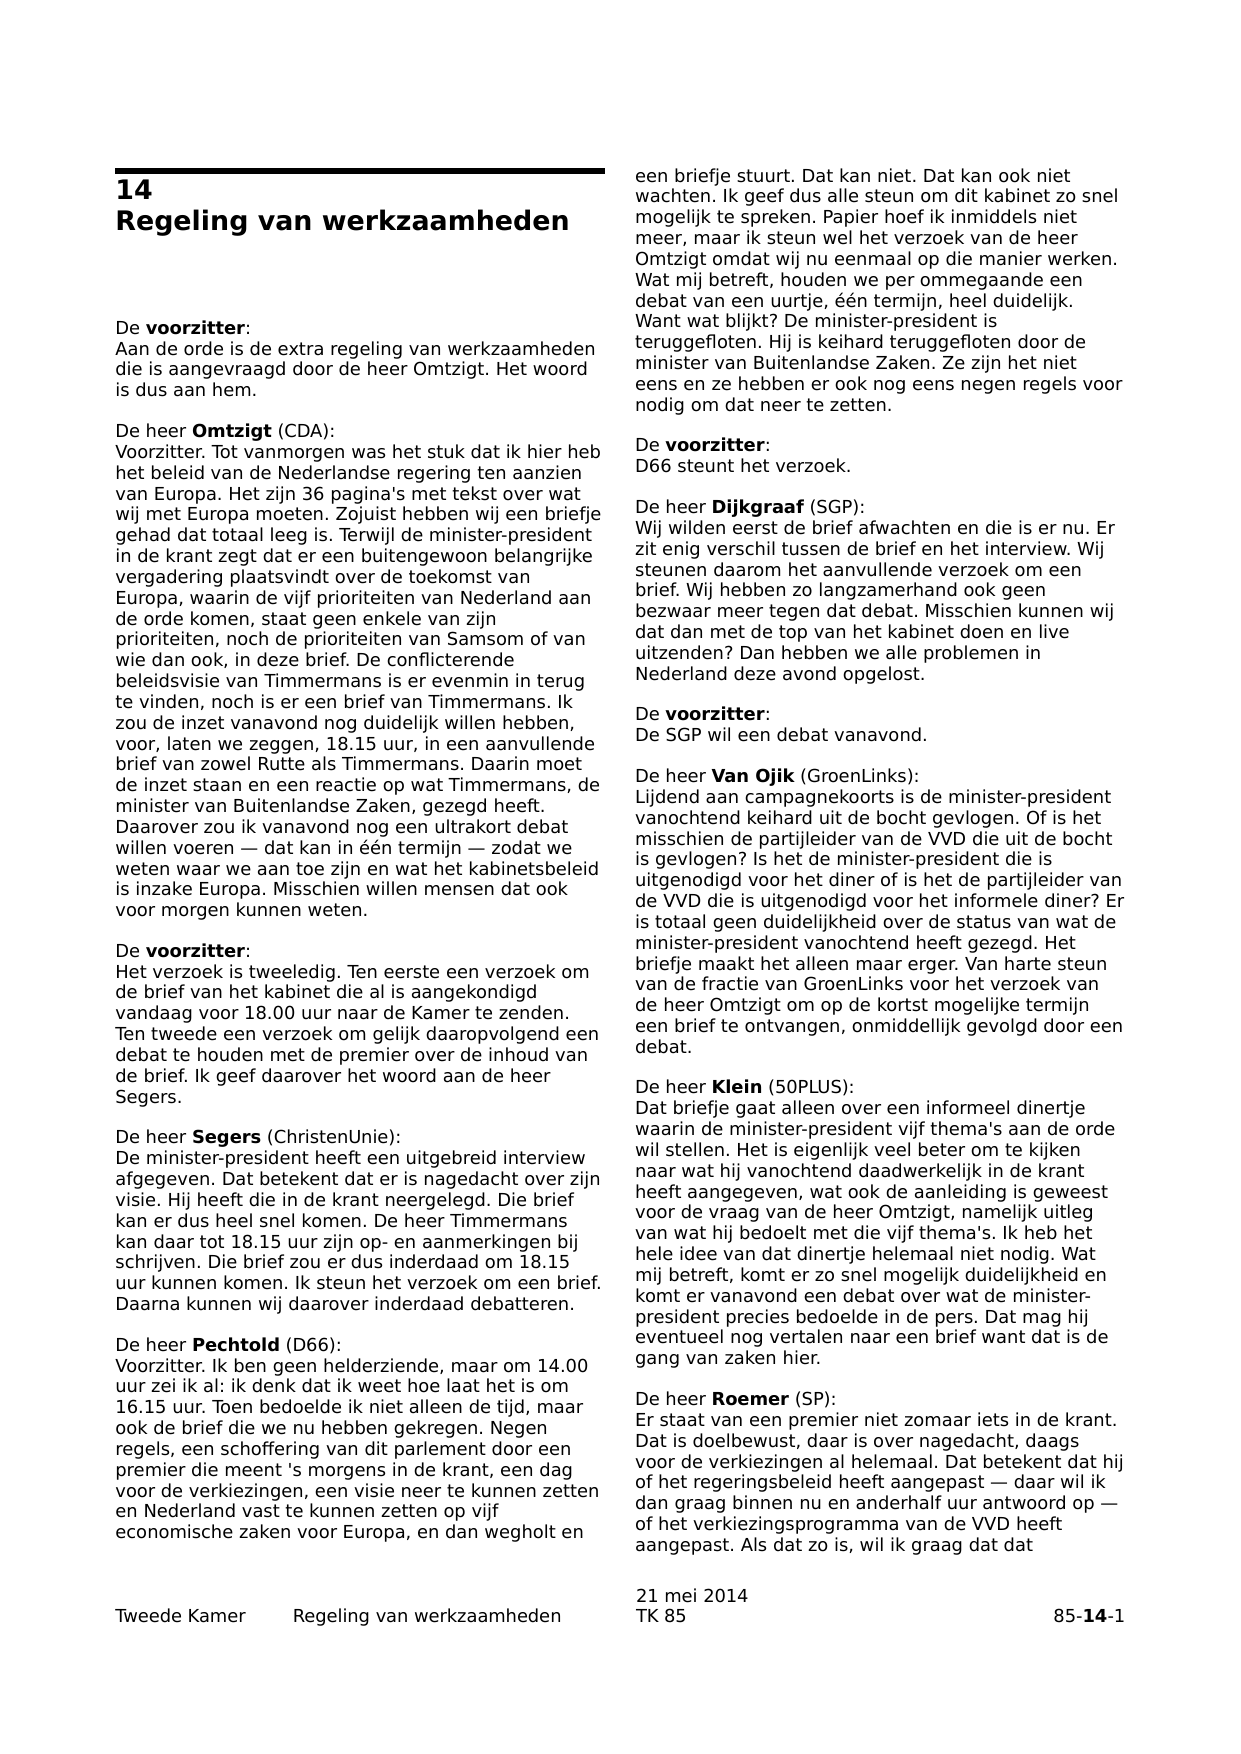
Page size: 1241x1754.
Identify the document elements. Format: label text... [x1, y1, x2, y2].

text Er staat van een premier niet zomaar iets in de krant. Dat is doelbewust, daar is over nagedacht, daags voor de verkiezingen al helemaal. Dat betekent dat hij of het regeringsbeleid heeft aangepast — daar wil ik dan graag binnen nu en anderhalf uur antwoord op — of het verkiezingsprogramma van de VVD heeft aangepast. Als dat zo is, wil ik graag dat dat [635, 1410, 1125, 1556]
text Aan de orde is de extra regeling van werkzaamheden die is aangevraagd door de heer Omtzigt. Het woord is dus aan hem. [115, 338, 605, 401]
text Wij wilden eerst de brief afwachten en die is er nu. Er zit enig verschil tussen de brief en het interview. Wij steunen daarom het aanvullende verzoek om een brief. Wij hebben zo langzamerhand ook geen bezwaar meer tegen dat debat. Misschien kunnen wij dat dan met de top van het kabinet doen en live uitzenden? Dan hebben we alle problemen in Nederland deze avond opgelost. [635, 518, 1125, 684]
text Het verzoek is tweeledig. Ten eerste een verzoek om de brief van het kabinet die al is aangekondigd vandaag voor 18.00 uur naar de Kamer te zenden. Ten tweede een verzoek om gelijk daaropvolgend een debat te houden met de premier over de inhoud van de brief. Ik geef daarover het woord aan de heer Segers. [115, 961, 605, 1107]
text De heer Klein (50PLUS): [635, 1077, 1125, 1098]
text De heer Dijkgraaf (SGP): [635, 497, 1125, 518]
text De minister-president heeft een uitgebreid interview afgegeven. Dat betekent dat er is nagedacht over zijn visie. Hij heeft die in de krant neergelegd. Die brief kan er dus heel snel komen. De heer Timmermans kan daar tot 18.15 uur zijn op- en aanmerkingen bij schrijven. Die brief zou er dus inderdaad om 18.15 uur kunnen komen. Ik steun het verzoek om een brief. Daarna kunnen wij daarover inderdaad debatteren. [115, 1148, 605, 1315]
text een briefje stuurt. Dat kan niet. Dat kan ook niet wachten. Ik geef dus alle steun om dit kabinet zo snel mogelijk te spreken. Papier hoef ik inmiddels niet meer, maar ik steun wel het verzoek van de heer Omtzigt omdat wij nu eenmaal op die manier werken. Wat mij betreft, houden we per ommegaande een debat van een uurtje, één termijn, heel duidelijk. Want wat blijkt? De minister-president is teruggefloten. Hij is keihard teruggefloten door de minister van Buitenlandse Zaken. Ze zijn het niet eens en ze hebben er ook nog eens negen regels voor nodig om dat neer te zetten. [635, 165, 1125, 415]
text Voorzitter. Tot vanmorgen was het stuk dat ik hier heb het beleid van de Nederlandse regering ten aanzien van Europa. Het zijn 36 pagina's met tekst over wat wij met Europa moeten. Zojuist hebben wij een briefje gehad dat totaal leeg is. Terwijl de minister-president in de krant zegt dat er een buitengewoon belangrijke vergadering plaatsvindt over de toekomst van Europa, waarin de vijf prioriteiten van Nederland aan de orde komen, staat geen enkele van zijn prioriteiten, noch de prioriteiten van Samsom of van wie dan ook, in deze brief. De conflicterende beleidsvisie van Timmermans is er evenmin in terug te vinden, noch is er een brief van Timmermans. Ik zou de inzet vanavond nog duidelijk willen hebben, voor, laten we zeggen, 18.15 uur, in een aanvullende brief van zowel Rutte als Timmermans. Daarin moet de inzet staan en een reactie op wat Timmermans, de minister van Buitenlandse Zaken, gezegd heeft. Daarover zou ik vanavond nog een ultrakort debat willen voeren — dat kan in één termijn — zodat we weten waar we aan toe zijn en wat het kabinetsbeleid is inzake Europa. Misschien willen mensen dat ook voor morgen kunnen weten. [115, 442, 605, 921]
text De heer Segers (ChristenUnie): [115, 1127, 605, 1148]
text De heer Roemer (SP): [635, 1389, 1125, 1410]
text D66 steunt het verzoek. [635, 456, 1125, 477]
text De voorzitter: [635, 704, 1125, 725]
text Dat briefje gaat alleen over een informeel dinertje waarin de minister-president vijf thema's aan de orde wil stellen. Het is eigenlijk veel beter om te kijken naar wat hij vanochtend daadwerkelijk in de krant heeft aangegeven, wat ook de aanleiding is geweest voor de vraag van de heer Omtzigt, namelijk uitleg van wat hij bedoelt met die vijf thema's. Ik heb het hele idee van dat dinertje helemaal niet nodig. Wat mij betreft, komt er zo snel mogelijk duidelijkheid en komt er vanavond een debat over wat de minister-president precies bedoelde in de pers. Dat mag hij eventueel nog vertalen naar een brief want dat is de gang van zaken hier. [635, 1098, 1125, 1369]
text Voorzitter. Ik ben geen helderziende, maar om 14.00 uur zei ik al: ik denk dat ik weet hoe laat het is om 16.15 uur. Toen bedoelde ik niet alleen de tijd, maar ook de brief die we nu hebben gekregen. Negen regels, een schoffering van dit parlement door een premier die meent 's morgens in de krant, een dag voor de verkiezingen, een visie neer te kunnen zetten en Nederland vast te kunnen zetten op vijf economische zaken voor Europa, en dan wegholt en [115, 1355, 605, 1543]
text De heer Pechtold (D66): [115, 1335, 605, 1355]
text De voorzitter: [635, 435, 1125, 456]
text De heer Van Ojik (GroenLinks): [635, 766, 1125, 787]
text De voorzitter: [115, 318, 605, 338]
text De heer Omtzigt (CDA): [115, 421, 605, 442]
text De voorzitter: [115, 941, 605, 961]
text Lijdend aan campagnekoorts is de minister-president vanochtend keihard uit de bocht gevlogen. Of is het misschien de partijleider van de VVD die uit de bocht is gevlogen? Is het de minister-president die is uitgenodigd voor het diner of is het de partijleider van de VVD die is uitgenodigd voor het informele diner? Er is totaal geen duidelijkheid over de status van wat de minister-president vanochtend heeft gezegd. Het briefje maakt het alleen maar erger. Van harte steun van de fractie van GroenLinks voor het verzoek van de heer Omtzigt om op de kortst mogelijke termijn een brief te ontvangen, onmiddellijk gevolgd door een debat. [635, 787, 1125, 1057]
text De SGP wil een debat vanavond. [635, 725, 1125, 746]
title 14 Regeling van werkzaamheden [115, 174, 605, 237]
